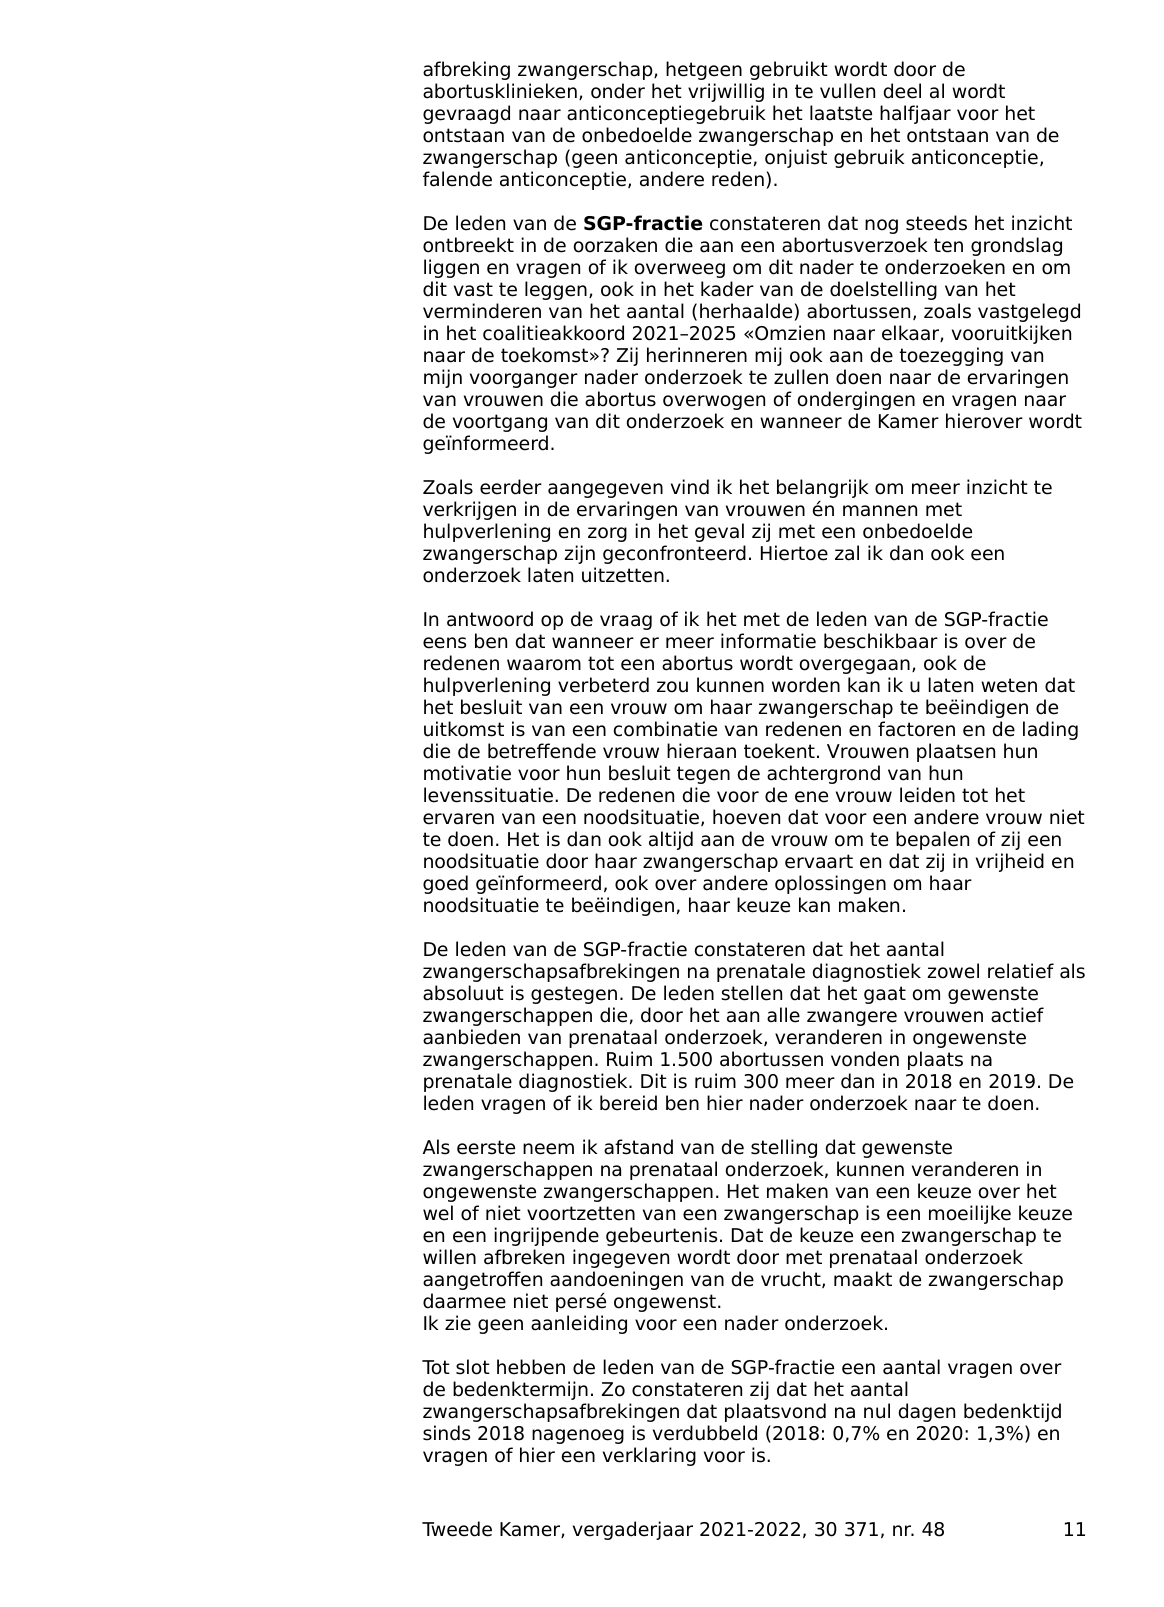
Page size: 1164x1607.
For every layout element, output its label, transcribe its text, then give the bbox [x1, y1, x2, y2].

text afbreking zwangerschap, hetgeen gebruikt wordt door de abortusklinieken, onder het vrijwillig in te vullen deel al wordt gevraagd naar anticonceptiegebruik het laatste halfjaar voor het ontstaan van de onbedoelde zwangerschap en het ontstaan van de zwangerschap (geen anticonceptie, onjuist gebruik anticonceptie, falende anticonceptie, andere reden). [422, 59, 1087, 191]
text De leden van de SGP-fractie constateren dat het aantal zwangerschapsafbrekingen na prenatale diagnostiek zowel relatief als absoluut is gestegen. De leden stellen dat het gaat om gewenste zwangerschappen die, door het aan alle zwangere vrouwen actief aanbieden van prenataal onderzoek, veranderen in ongewenste zwangerschappen. Ruim 1.500 abortussen vonden plaats na prenatale diagnostiek. Dit is ruim 300 meer dan in 2018 en 2019. De leden vragen of ik bereid ben hier nader onderzoek naar te doen. [422, 939, 1087, 1115]
text Ik zie geen aanleiding voor een nader onderzoek. [422, 1313, 1087, 1335]
text In antwoord op de vraag of ik het met de leden van de SGP-fractie eens ben dat wanneer er meer informatie beschikbaar is over de redenen waarom tot een abortus wordt overgegaan, ook de hulpverlening verbeterd zou kunnen worden kan ik u laten weten dat het besluit van een vrouw om haar zwangerschap te beëindigen de uitkomst is van een combinatie van redenen en factoren en de lading die de betreffende vrouw hieraan toekent. Vrouwen plaatsen hun motivatie voor hun besluit tegen de achtergrond van hun levenssituatie. De redenen die voor de ene vrouw leiden tot het ervaren van een noodsituatie, hoeven dat voor een andere vrouw niet te doen. Het is dan ook altijd aan de vrouw om te bepalen of zij een noodsituatie door haar zwangerschap ervaart en dat zij in vrijheid en goed geïnformeerd, ook over andere oplossingen om haar noodsituatie te beëindigen, haar keuze kan maken. [422, 609, 1087, 917]
text Tot slot hebben de leden van de SGP-fractie een aantal vragen over de bedenktermijn. Zo constateren zij dat het aantal zwangerschapsafbrekingen dat plaatsvond na nul dagen bedenktijd sinds 2018 nagenoeg is verdubbeld (2018: 0,7% en 2020: 1,3%) en vragen of hier een verklaring voor is. [422, 1357, 1087, 1467]
text Als eerste neem ik afstand van de stelling dat gewenste zwangerschappen na prenataal onderzoek, kunnen veranderen in ongewenste zwangerschappen. Het maken van een keuze over het wel of niet voortzetten van een zwangerschap is een moeilijke keuze en een ingrijpende gebeurtenis. Dat de keuze een zwangerschap te willen afbreken ingegeven wordt door met prenataal onderzoek aangetroffen aandoeningen van de vrucht, maakt de zwangerschap daarmee niet persé ongewenst. [422, 1137, 1087, 1313]
text Zoals eerder aangegeven vind ik het belangrijk om meer inzicht te verkrijgen in de ervaringen van vrouwen én mannen met hulpverlening en zorg in het geval zij met een onbedoelde zwangerschap zijn geconfronteerd. Hiertoe zal ik dan ook een onderzoek laten uitzetten. [422, 477, 1087, 587]
text De leden van de SGP-fractie constateren dat nog steeds het inzicht ontbreekt in de oorzaken die aan een abortusverzoek ten grondslag liggen en vragen of ik overweeg om dit nader te onderzoeken en om dit vast te leggen, ook in het kader van de doelstelling van het verminderen van het aantal (herhaalde) abortussen, zoals vastgelegd in het coalitieakkoord 2021–2025 «Omzien naar elkaar, vooruitkijken naar de toekomst»? Zij herinneren mij ook aan de toezegging van mijn voorganger nader onderzoek te zullen doen naar de ervaringen van vrouwen die abortus overwogen of ondergingen en vragen naar de voortgang van dit onderzoek en wanneer de Kamer hierover wordt geïnformeerd. [422, 213, 1087, 455]
